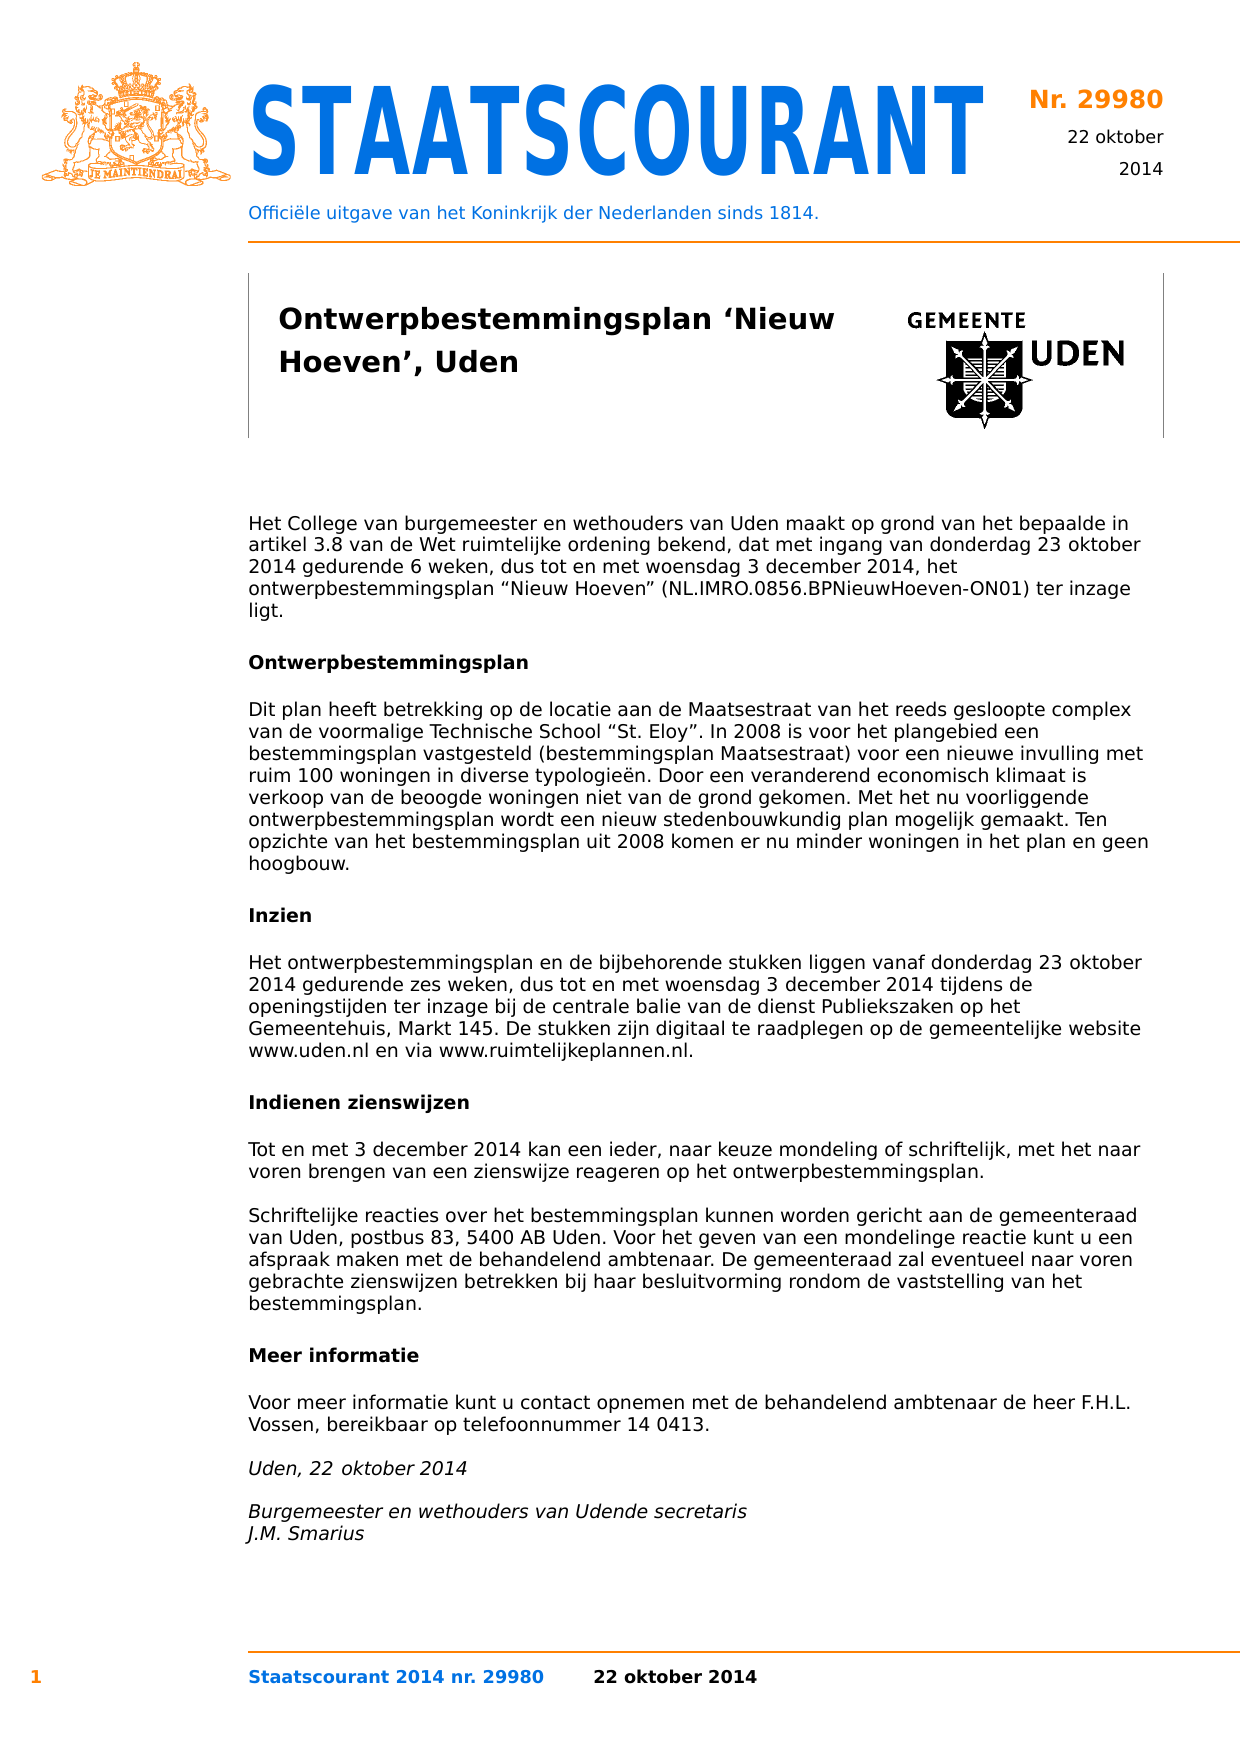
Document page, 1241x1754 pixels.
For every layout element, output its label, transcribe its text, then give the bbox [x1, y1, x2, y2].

text Dit plan heeft betrekking op de locatie aan de Maatsestraat van het reeds gesloopte complex van de voormalige Technische School “St. Eloy”. In 2008 is voor het plangebied een bestemmingsplan vastgesteld (bestemmingsplan Maatsestraat) voor een nieuwe invulling met ruim 100 woningen in diverse typologieën. Door een veranderend economisch klimaat is verkoop van de beoogde woningen niet van de grond gekomen. Met het nu voorliggende ontwerpbestemmingsplan wordt een nieuw stedenbouwkundig plan mogelijk gemaakt. Ten opzichte van het bestemmingsplan uit 2008 komen er nu minder woningen in het plan en geen hoogbouw. [248, 699, 1163, 875]
table_cell 22 oktober [998, 121, 1240, 153]
text Tot en met 3 december 2014 kan een ieder, naar keuze mondeling of schriftelijk, met het naar voren brengen van een zienswijze reageren op het ontwerpbestemmingsplan. [248, 1139, 1163, 1183]
subtitle Indienen zienswijzen [248, 1092, 1163, 1114]
text Voor meer informatie kunt u contact opnemen met de behandelend ambtenaar de heer F.H.L. Vossen, bereikbaar op telefoonnummer 14 0413. [248, 1392, 1163, 1436]
subtitle Inzien [248, 905, 1163, 927]
table_cell 2014 [998, 153, 1240, 203]
picture [897, 302, 1134, 439]
text Het ontwerpbestemmingsplan en de bijbehorende stukken liggen vanaf donderdag 23 oktober 2014 gedurende zes weken, dus tot en met woensdag 3 december 2014 tijdens de openingstijden ter inzage bij de centrale balie van de dienst Publiekszaken op het Gemeentehuis, Markt 145. De stukken zijn digitaal te raadplegen op de gemeentelijke website www.uden.nl en via www.ruimtelijkeplannen.nl. [248, 952, 1163, 1062]
subtitle Ontwerpbestemmingsplan ‘Nieuw Hoeven’, Uden [249, 273, 1163, 438]
picture [41, 62, 231, 186]
table_header [25, 62, 248, 241]
table_header STAATSCOURANT [248, 62, 998, 203]
text Schriftelijke reacties over het bestemmingsplan kunnen worden gericht aan de gemeenteraad van Uden, postbus 83, 5400 AB Uden. Voor het geven van een mondelinge reactie kunt u een afspraak maken met de behandelend ambtenaar. De gemeenteraad zal eventueel naar voren gebrachte zienswijzen betrekken bij haar besluitvorming rondom de vaststelling van het bestemmingsplan. [248, 1205, 1163, 1315]
text Burgemeester en wethouders van Udende secretaris J.M. Smarius [248, 1501, 1163, 1545]
subtitle Meer informatie [248, 1345, 1163, 1367]
text Het College van burgemeester en wethouders van Uden maakt op grond van het bepaalde in artikel 3.8 van de Wet ruimtelijke ordening bekend, dat met ingang van donderdag 23 oktober 2014 gedurende 6 weken, dus tot en met woensdag 3 december 2014, het ontwerpbestemmingsplan “Nieuw Hoeven” (NL.IMRO.0856.BPNieuwHoeven-ON01) ter inzage ligt. [248, 512, 1163, 622]
text Uden, 22 oktober 2014 [248, 1457, 1163, 1479]
table_header Nr. 29980 [998, 62, 1240, 121]
subtitle Ontwerpbestemmingsplan [248, 652, 1163, 674]
table_cell Officiële uitgave van het Koninkrijk der Nederlanden sinds 1814. [248, 203, 1240, 241]
